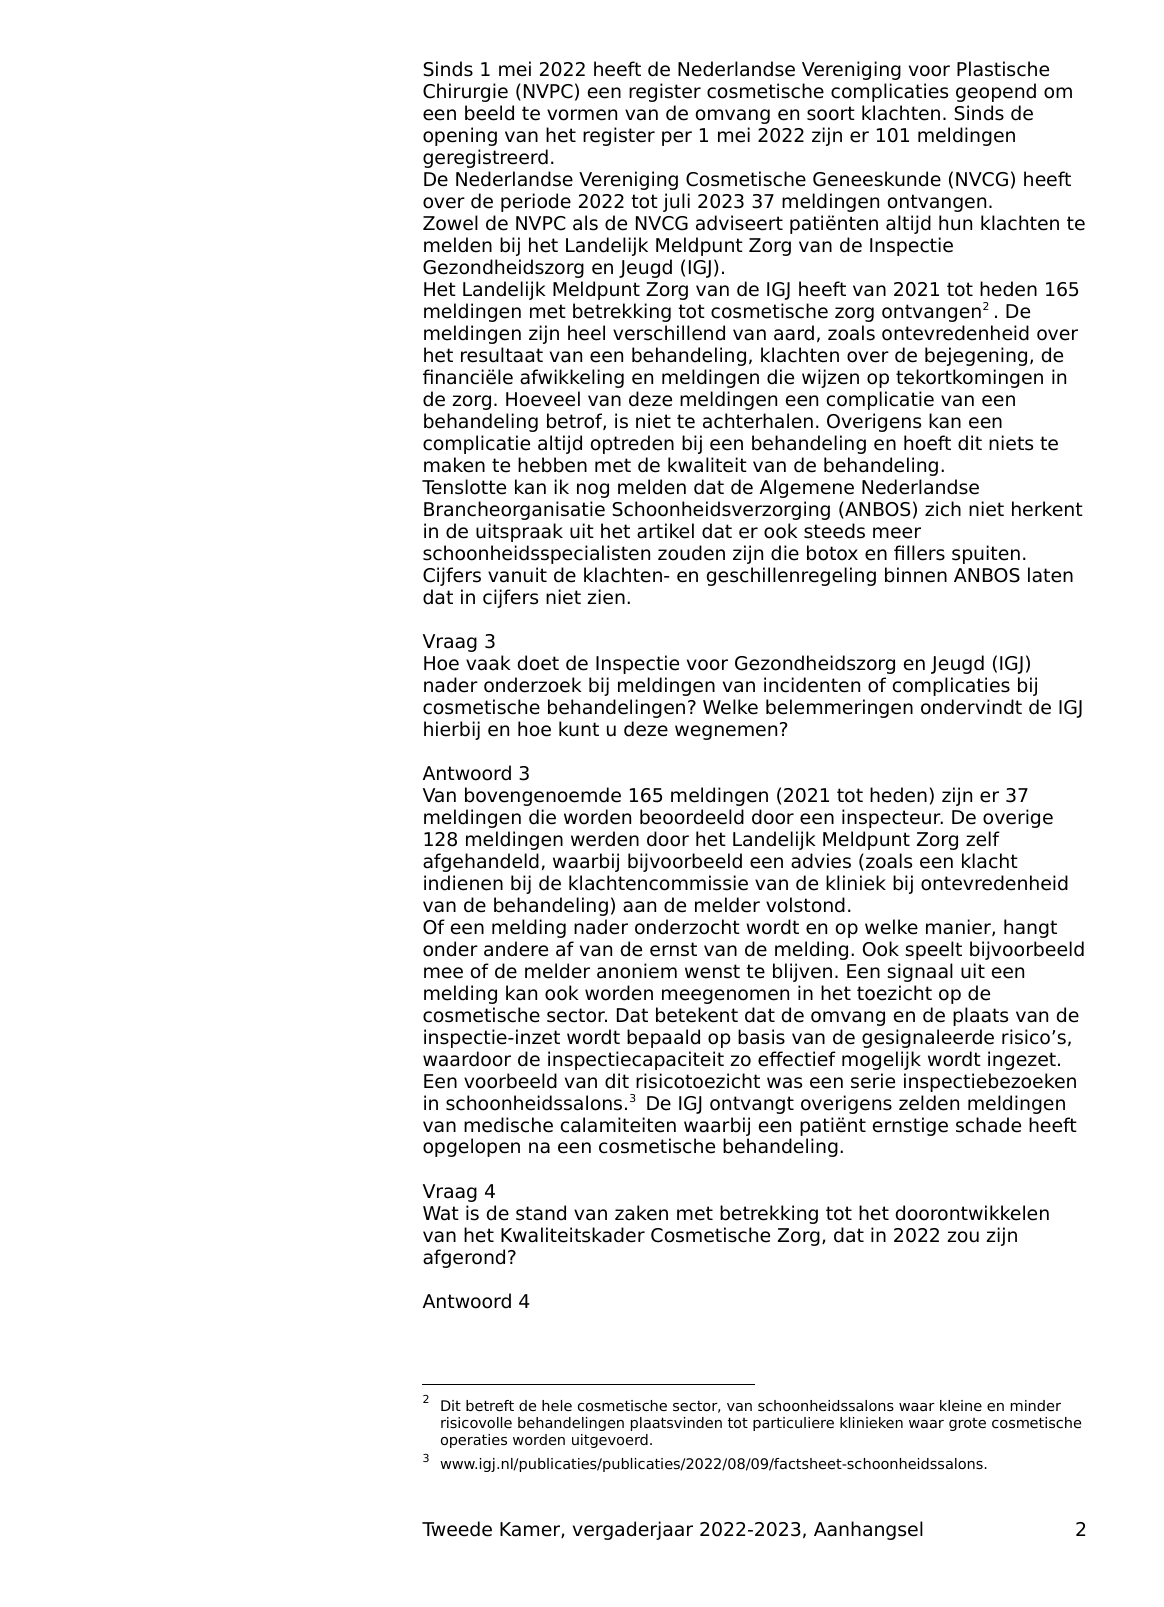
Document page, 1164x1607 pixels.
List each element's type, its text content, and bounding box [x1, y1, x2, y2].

text Vraag 4 [422, 1181, 1087, 1203]
text Dit betreft de hele cosmetische sector, van schoonheidssalons waar kleine en minder risicovolle behandelingen plaatsvinden tot particuliere klinieken waar grote cosmetische operaties worden uitgevoerd. [422, 1393, 1087, 1449]
text Zowel de NVPC als de NVCG adviseert patiënten altijd hun klachten te melden bij het Landelijk Meldpunt Zorg van de Inspectie Gezondheidszorg en Jeugd (IGJ). [422, 213, 1087, 279]
text Het Landelijk Meldpunt Zorg van de IGJ heeft van 2021 tot heden 165 meldingen met betrekking tot cosmetische zorg ontvangen. De meldingen zijn heel verschillend van aard, zoals ontevredenheid over het resultaat van een behandeling, klachten over de bejegening, de financiële afwikkeling en meldingen die wijzen op tekortkomingen in de zorg. Hoeveel van deze meldingen een complicatie van een behandeling betrof, is niet te achterhalen. Overigens kan een complicatie altijd optreden bij een behandeling en hoeft dit niets te maken te hebben met de kwaliteit van de behandeling. [422, 279, 1087, 477]
text Sinds 1 mei 2022 heeft de Nederlandse Vereniging voor Plastische Chirurgie (NVPC) een register cosmetische complicaties geopend om een beeld te vormen van de omvang en soort klachten. Sinds de opening van het register per 1 mei 2022 zijn er 101 meldingen geregistreerd. [422, 59, 1087, 169]
text Tenslotte kan ik nog melden dat de Algemene Nederlandse Brancheorganisatie Schoonheidsverzorging (ANBOS) zich niet herkent in de uitspraak uit het artikel dat er ook steeds meer schoonheidsspecialisten zouden zijn die botox en fillers spuiten. Cijfers vanuit de klachten- en geschillenregeling binnen ANBOS laten dat in cijfers niet zien. [422, 477, 1087, 608]
text www.igj.nl/publicaties/publicaties/2022/08/09/factsheet-schoonheidssalons. [422, 1452, 1087, 1474]
text Antwoord 4 [422, 1291, 1087, 1313]
text Hoe vaak doet de Inspectie voor Gezondheidszorg en Jeugd (IGJ) nader onderzoek bij meldingen van incidenten of complicaties bij cosmetische behandelingen? Welke belemmeringen ondervindt de IGJ hierbij en hoe kunt u deze wegnemen? [422, 653, 1087, 741]
text De Nederlandse Vereniging Cosmetische Geneeskunde (NVCG) heeft over de periode 2022 tot juli 2023 37 meldingen ontvangen. [422, 169, 1087, 213]
text Wat is de stand van zaken met betrekking tot het doorontwikkelen van het Kwaliteitskader Cosmetische Zorg, dat in 2022 zou zijn afgerond? [422, 1203, 1087, 1268]
text Vraag 3 [422, 631, 1087, 653]
text Of een melding nader onderzocht wordt en op welke manier, hangt onder andere af van de ernst van de melding. Ook speelt bijvoorbeeld mee of de melder anoniem wenst te blijven. Een signaal uit een melding kan ook worden meegenomen in het toezicht op de cosmetische sector. Dat betekent dat de omvang en de plaats van de inspectie-inzet wordt bepaald op basis van de gesignaleerde risico’s, waardoor de inspectiecapaciteit zo effectief mogelijk wordt ingezet. Een voorbeeld van dit risicotoezicht was een serie inspectiebezoeken in schoonheidssalons. De IGJ ontvangt overigens zelden meldingen van medische calamiteiten waarbij een patiënt ernstige schade heeft opgelopen na een cosmetische behandeling. [422, 917, 1087, 1158]
text Antwoord 3 [422, 763, 1087, 785]
text Van bovengenoemde 165 meldingen (2021 tot heden) zijn er 37 meldingen die worden beoordeeld door een inspecteur. De overige 128 meldingen werden door het Landelijk Meldpunt Zorg zelf afgehandeld, waarbij bijvoorbeeld een advies (zoals een klacht indienen bij de klachtencommissie van de kliniek bij ontevredenheid van de behandeling) aan de melder volstond. [422, 785, 1087, 917]
